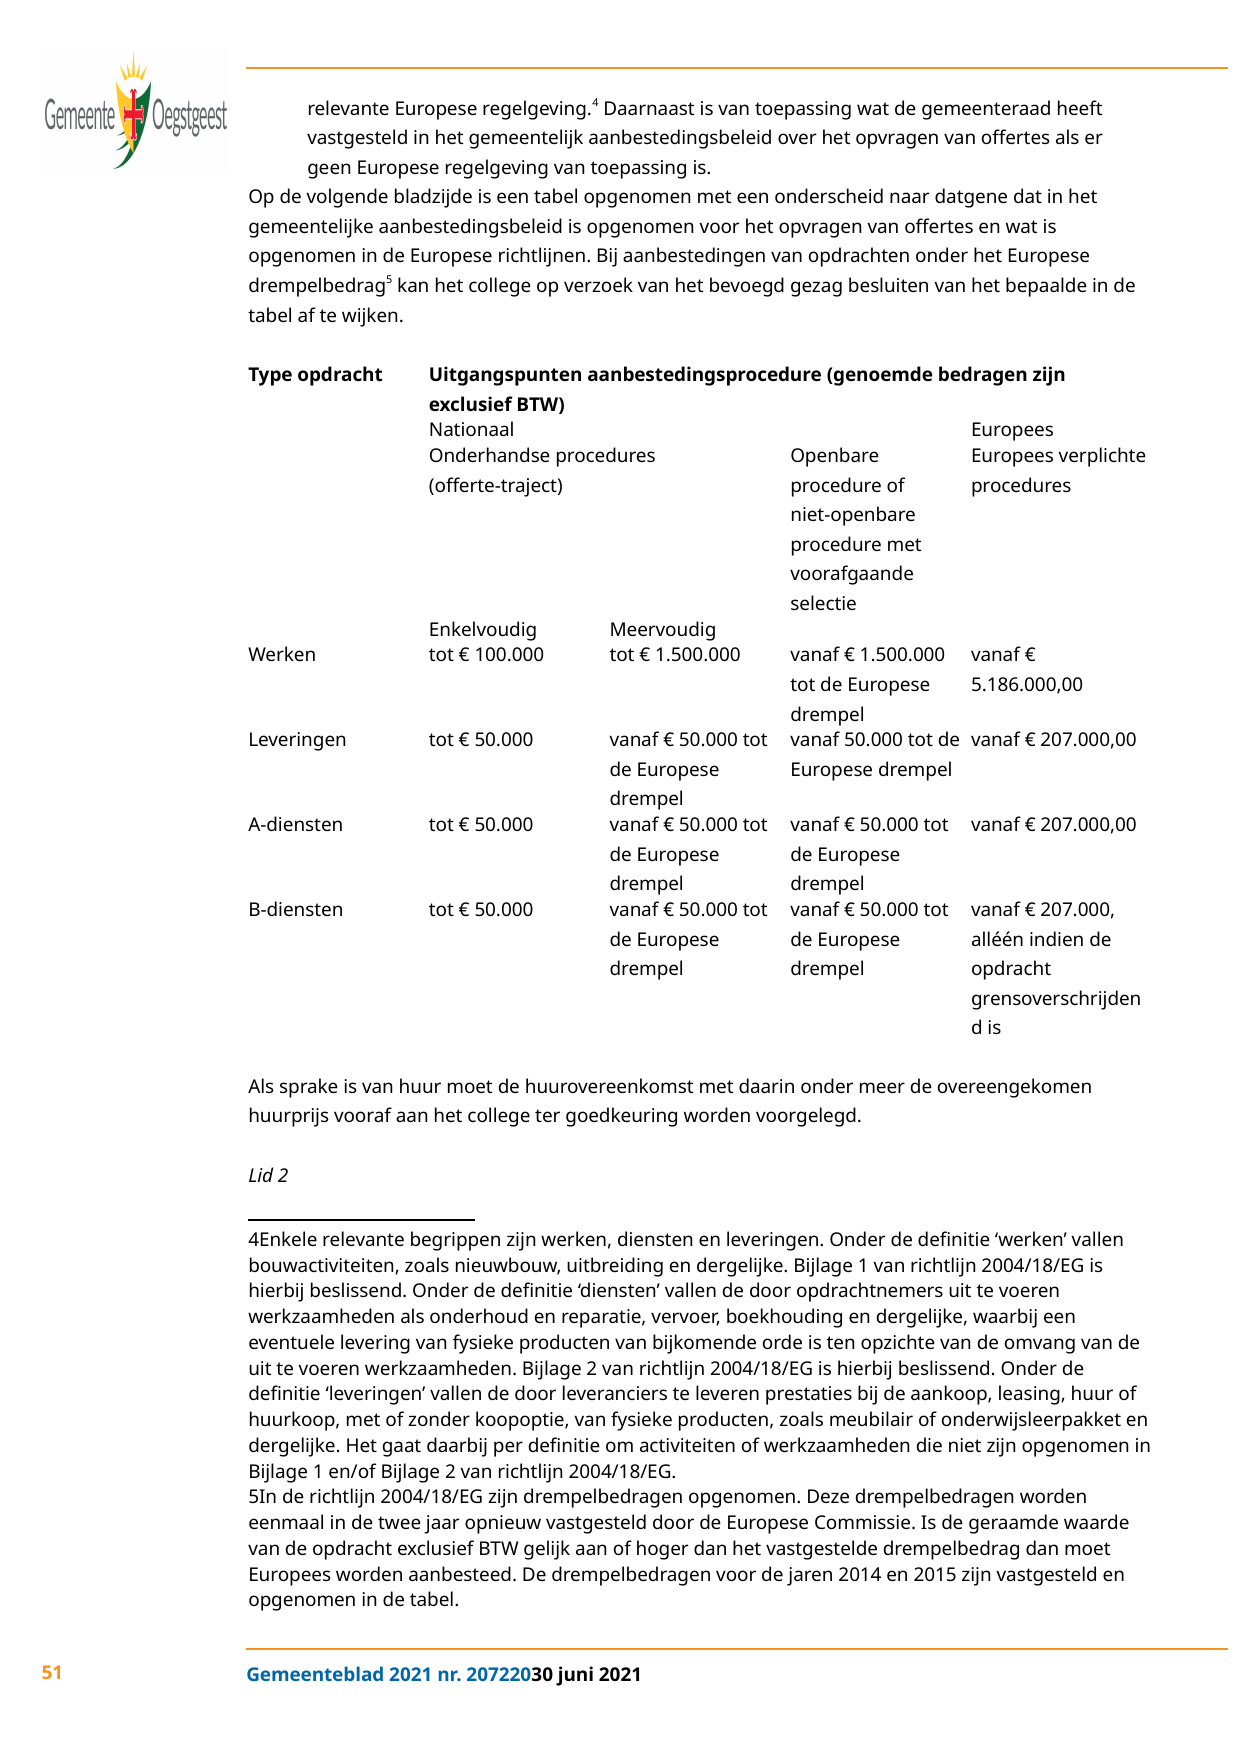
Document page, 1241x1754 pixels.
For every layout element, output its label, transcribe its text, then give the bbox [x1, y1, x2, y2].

text Lid 2 [248, 1162, 1152, 1188]
table_cell tot € 100.000 [429, 642, 609, 726]
table_cell Openbare procedure of niet-openbare procedure met voorafgaande selectie [790, 442, 971, 616]
table_cell [248, 416, 429, 442]
table_cell A-diensten [248, 811, 429, 896]
table_cell B-diensten [248, 896, 429, 1040]
text Op de volgende bladzijde is een tabel opgenomen met een onderscheid naar datgene dat in het gemeentelijke aanbestedingsbeleid is opgenomen voor het opvragen van offertes en wat is opgenomen in de Europese richtlijnen. Bij aanbestedingen van opdrachten onder het Europese drempelbedrag kan het college op verzoek van het bevoegd gezag besluiten van het bepaalde in de tabel af te wijken. [248, 183, 1152, 328]
table_cell Meervoudig [609, 616, 790, 642]
table_cell tot € 50.000 [429, 896, 609, 1040]
text Als sprake is van huur moet de huurovereenkomst met daarin onder meer de overeengekomen huurprijs vooraf aan het college ter goedkeuring worden voorgelegd. [248, 1073, 1152, 1128]
table_cell vanaf € 1.500.000 tot de Europese drempel [790, 642, 971, 726]
table_cell tot € 50.000 [429, 726, 609, 811]
table_cell vanaf € 207.000, alléén indien de opdracht grensoverschrijdend is [971, 896, 1152, 1040]
table_header Uitgangspunten aanbestedingsprocedure (genoemde bedragen zijn exclusief BTW) [429, 361, 1152, 416]
table_cell Europees verplichte procedures [971, 442, 1152, 616]
picture [41, 47, 231, 172]
table_cell vanaf € 50.000 tot de Europese drempel [609, 896, 790, 1040]
table_cell tot € 50.000 [429, 811, 609, 896]
table_header Type opdracht [248, 361, 429, 416]
table_cell tot € 1.500.000 [609, 642, 790, 726]
table_cell vanaf € 5.186.000,00 [971, 642, 1152, 726]
table_cell Leveringen [248, 726, 429, 811]
table_cell vanaf € 207.000,00 [971, 811, 1152, 896]
table_cell Europees [971, 416, 1152, 442]
text In de richtlijn 2004/18/EG zijn drempelbedragen opgenomen. Deze drempelbedragen worden eenmaal in de twee jaar opnieuw vastgesteld door de Europese Commissie. Is de geraamde waarde van de opdracht exclusief BTW gelijk aan of hoger dan het vastgestelde drempelbedrag dan moet Europees worden aanbesteed. De drempelbedragen voor de jaren 2014 en 2015 zijn vastgesteld en opgenomen in de tabel. [248, 1483, 1152, 1612]
table_cell Nationaal [429, 416, 971, 442]
table_cell vanaf € 50.000 tot de Europese drempel [790, 811, 971, 896]
list relevante Europese regelgeving. Daarnaast is van toepassing wat de gemeenteraad heeft vastgesteld in het gemeentelijk aanbestedingsbeleid over het opvragen van offertes als er geen Europese regelgeving van toepassing is. [248, 95, 1152, 180]
table_cell Enkelvoudig [429, 616, 609, 642]
table_cell [248, 616, 429, 642]
table_cell vanaf € 50.000 tot de Europese drempel [609, 726, 790, 811]
table_cell vanaf € 50.000 tot de Europese drempel [790, 896, 971, 1040]
table_cell vanaf € 50.000 tot de Europese drempel [609, 811, 790, 896]
list Enkele relevante begrippen zijn werken, diensten en leveringen. Onder de definitie ‘werken’ vallen bouwactiviteiten, zoals nieuwbouw, uitbreiding en dergelijke. Bijlage 1 van richtlijn 2004/18/EG is hierbij beslissend. Onder de definitie ‘diensten’ vallen de door opdrachtnemers uit te voeren werkzaamheden als onderhoud en reparatie, vervoer, boekhouding en dergelijke, waarbij een eventuele levering van fysieke producten van bijkomende orde is ten opzichte van de omvang van de uit te voeren werkzaamheden. Bijlage 2 van richtlijn 2004/18/EG is hierbij beslissend. Onder de definitie ‘leveringen’ vallen de door leveranciers te leveren prestaties bij de aankoop, leasing, huur of huurkoop, met of zonder koopoptie, van fysieke producten, zoals meubilair of onderwijsleerpakket en dergelijke. Het gaat daarbij per definitie om activiteiten of werkzaamheden die niet zijn opgenomen in Bijlage 1 en/of Bijlage 2 van richtlijn 2004/18/EG. [248, 1226, 1152, 1483]
table_cell [971, 616, 1152, 642]
table_cell Onderhandse procedures (offerte-traject) [429, 442, 790, 616]
table_cell vanaf 50.000 tot de Europese drempel [790, 726, 971, 811]
table_cell [248, 442, 429, 616]
table_cell Werken [248, 642, 429, 726]
table_cell [790, 616, 971, 642]
table_cell vanaf € 207.000,00 [971, 726, 1152, 811]
